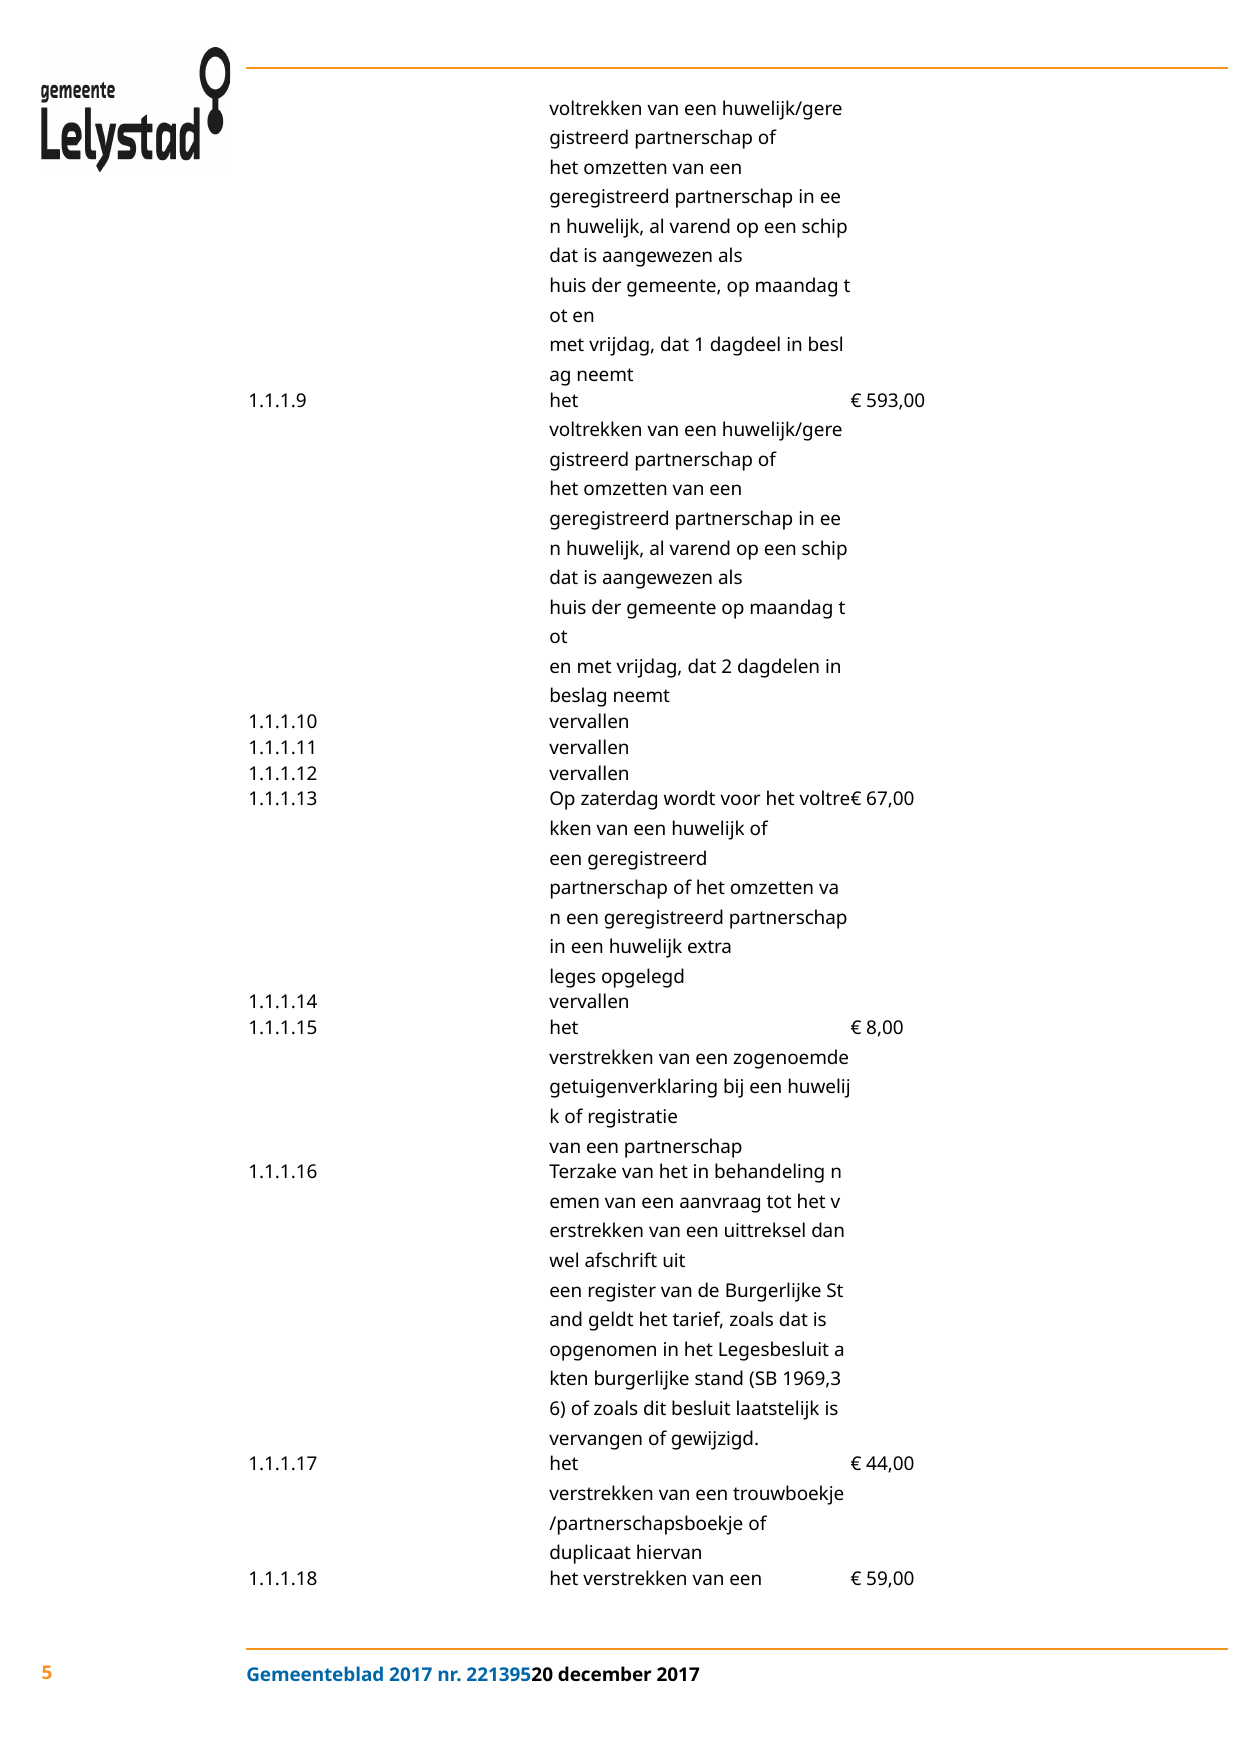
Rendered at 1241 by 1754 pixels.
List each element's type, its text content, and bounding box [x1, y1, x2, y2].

table_cell het verstrekken van een trouwboekje/partnerschapsboekje of duplicaat hiervan [549, 1451, 850, 1565]
table_cell 1.1.1.14 [248, 989, 549, 1014]
table_cell 1.1.1.16 [248, 1159, 549, 1451]
table_cell € 593,00 [850, 387, 1152, 708]
table_cell voltrekken van een huwelijk/geregistreerd partnerschap of het omzetten van een geregistreerd partnerschap in een huwelijk, al varend op een schip dat is aangewezen als huis der gemeente, op maandag tot en met vrijdag, dat 1 dagdeel in beslag neemt [549, 95, 850, 387]
table_cell 1.1.1.11 [248, 734, 549, 760]
picture [41, 47, 231, 172]
table_cell vervallen [549, 760, 850, 786]
table_cell € 59,00 [850, 1565, 1152, 1591]
table_cell vervallen [549, 708, 850, 734]
table_cell Terzake van het in behandeling nemen van een aanvraag tot het verstrekken van een uittreksel dan wel afschrift uit een register van de Burgerlijke Stand geldt het tarief, zoals dat is opgenomen in het Legesbesluit akten burgerlijke stand (SB 1969,36) of zoals dit besluit laatstelijk is vervangen of gewijzigd. [549, 1159, 850, 1451]
table_cell € 8,00 [850, 1015, 1152, 1158]
table_cell 1.1.1.13 [248, 786, 549, 989]
table_cell [850, 1159, 1152, 1451]
table_cell [850, 708, 1152, 734]
table_cell [248, 95, 549, 387]
table_cell het verstrekken van een zogenoemde getuigenverklaring bij een huwelijk of registratie van een partnerschap [549, 1015, 850, 1158]
table_cell [850, 760, 1152, 786]
table_cell 1.1.1.9 [248, 387, 549, 708]
table_cell [850, 95, 1152, 387]
table_cell het verstrekken van een [549, 1565, 850, 1591]
table_cell [850, 734, 1152, 760]
table_cell 1.1.1.18 [248, 1565, 549, 1591]
table_cell vervallen [549, 989, 850, 1014]
table_cell € 44,00 [850, 1451, 1152, 1565]
table_cell het voltrekken van een huwelijk/geregistreerd partnerschap of het omzetten van een geregistreerd partnerschap in een huwelijk, al varend op een schip dat is aangewezen als huis der gemeente op maandag tot en met vrijdag, dat 2 dagdelen in beslag neemt [549, 387, 850, 708]
table_cell vervallen [549, 734, 850, 760]
table_cell Op zaterdag wordt voor het voltrekken van een huwelijk of een geregistreerd partnerschap of het omzetten van een geregistreerd partnerschap in een huwelijk extra leges opgelegd [549, 786, 850, 989]
table_cell 1.1.1.12 [248, 760, 549, 786]
table_cell 1.1.1.17 [248, 1451, 549, 1565]
table_cell € 67,00 [850, 786, 1152, 989]
table_cell 1.1.1.10 [248, 708, 549, 734]
table_cell [850, 989, 1152, 1014]
table_cell 1.1.1.15 [248, 1015, 549, 1158]
